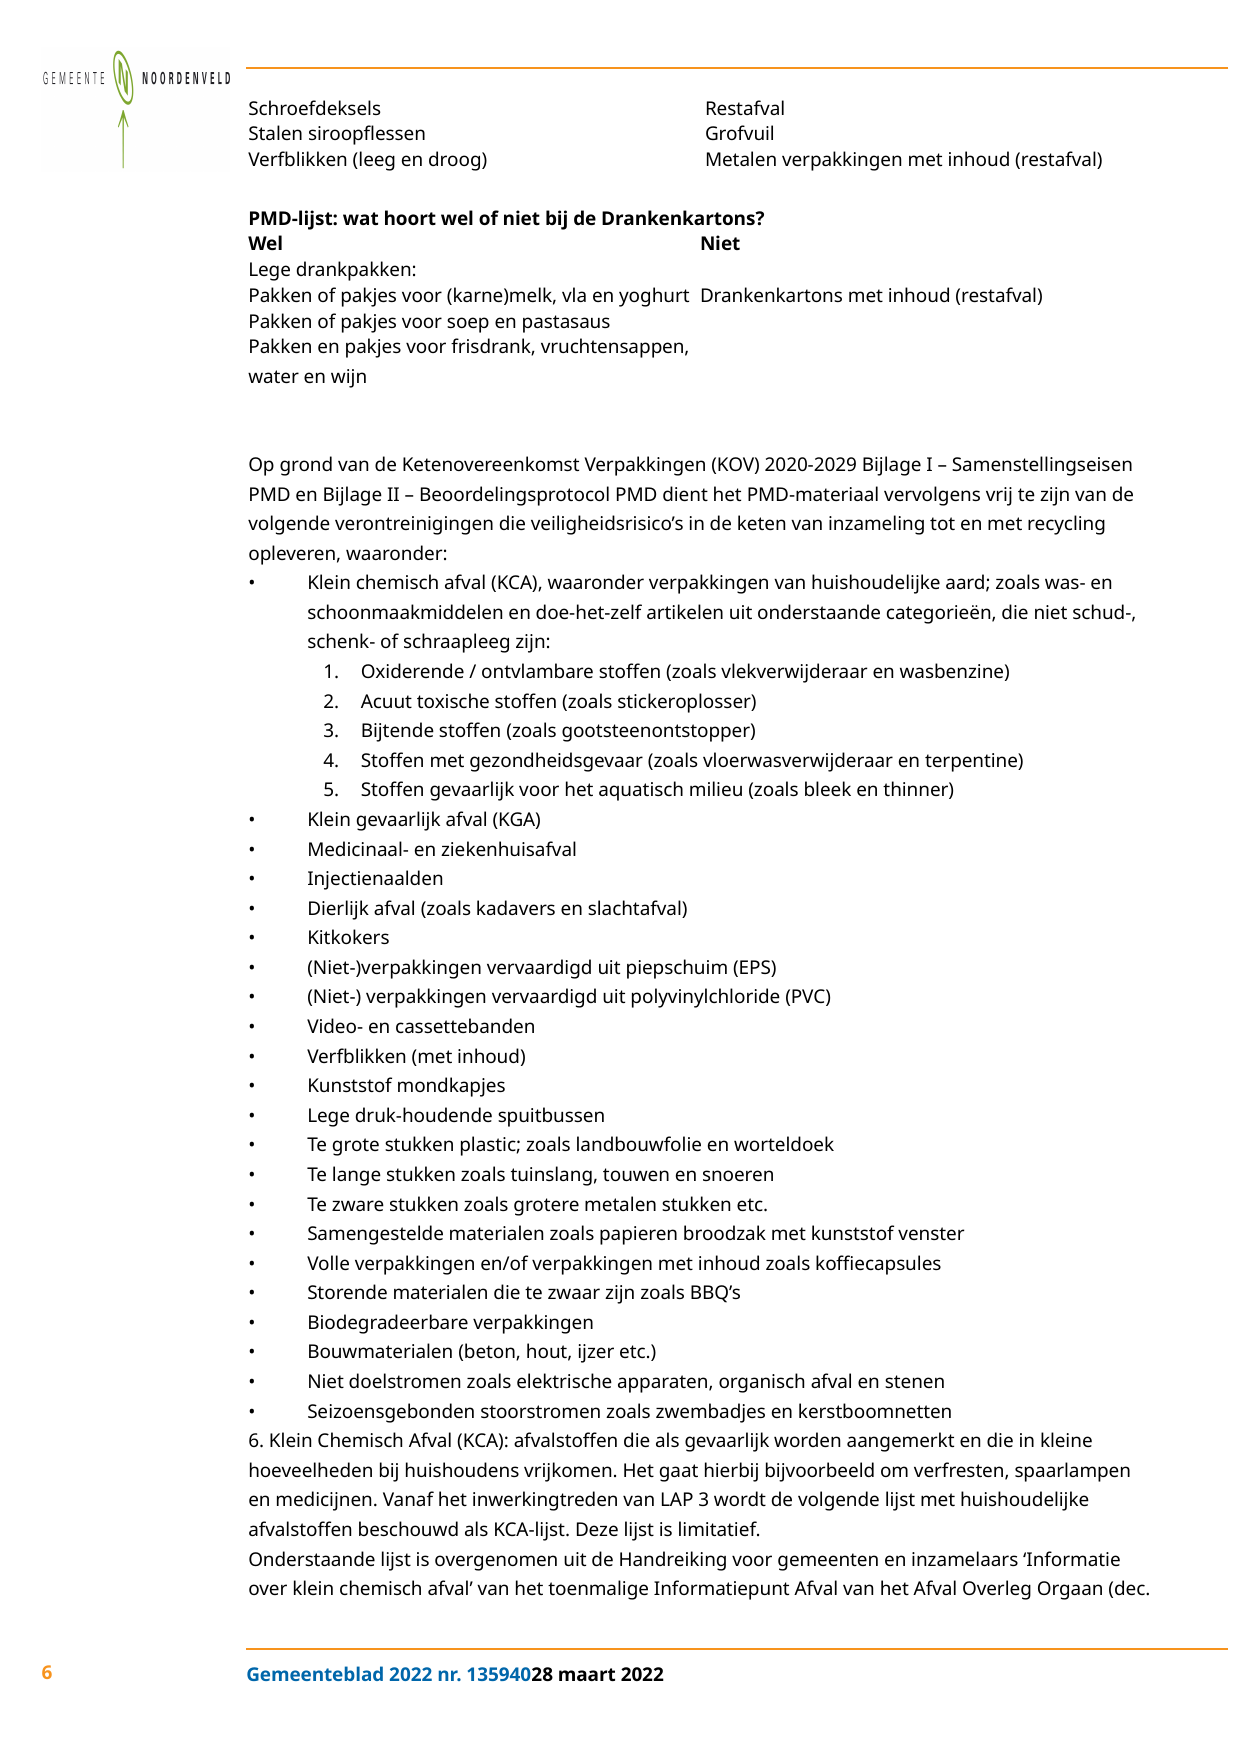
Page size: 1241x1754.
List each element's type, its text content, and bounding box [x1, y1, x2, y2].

list Seizoensgebonden stoorstromen zoals zwembadjes en kerstboomnetten [248, 1398, 1152, 1424]
list Niet doelstromen zoals elektrische apparaten, organisch afval en stenen [248, 1368, 1152, 1394]
table_cell Metalen verpakkingen met inhoud (restafval) [705, 146, 1152, 172]
list (Niet-)verpakkingen vervaardigd uit piepschuim (EPS) [248, 954, 1152, 980]
list Storende materialen die te zwaar zijn zoals BBQ’s [248, 1279, 1152, 1305]
table_cell Verfblikken (leeg en droog) [248, 146, 705, 172]
list Bouwmaterialen (beton, hout, ijzer etc.) [248, 1339, 1152, 1364]
table_cell Pakken of pakjes voor (karne)melk, vla en yoghurt [248, 282, 700, 308]
list Volle verpakkingen en/of verpakkingen met inhoud zoals koffiecapsules [248, 1250, 1152, 1276]
list Samengestelde materialen zoals papieren broodzak met kunststof venster [248, 1220, 1152, 1246]
list Kunststof mondkapjes [248, 1072, 1152, 1098]
list Bijtende stoffen (zoals gootsteenontstopper) [323, 717, 1152, 743]
table_cell [700, 256, 1152, 282]
list Klein gevaarlijk afval (KGA) [248, 806, 1152, 832]
table_cell Niet [700, 231, 1152, 256]
list Acuut toxische stoffen (zoals stickeroplosser) [323, 688, 1152, 714]
table_cell Pakken of pakjes voor soep en pastasaus [248, 308, 700, 333]
text 6. Klein Chemisch Afval (KCA): afvalstoffen die als gevaarlijk worden aangemerkt en die in kleine hoeveelheden bij huishoudens vrijkomen. Het gaat hierbij bijvoorbeeld om verfresten, spaarlampen en medicijnen. Vanaf het inwerkingtreden van LAP 3 wordt de volgende lijst met huishoudelijke afvalstoffen beschouwd als KCA-lijst. Deze lijst is limitatief. [248, 1427, 1152, 1542]
table_cell Drankenkartons met inhoud (restafval) [700, 282, 1152, 308]
list Dierlijk afval (zoals kadavers en slachtafval) [248, 895, 1152, 921]
text Onderstaande lijst is overgenomen uit de Handreiking voor gemeenten en inzamelaars ‘Informatie over klein chemisch afval’ van het toenmalige Informatiepunt Afval van het Afval Overleg Orgaan (dec. [248, 1546, 1152, 1601]
table_cell Stalen siroopflessen [248, 121, 705, 146]
table_cell Grofvuil [705, 121, 1152, 146]
list Medicinaal- en ziekenhuisafval [248, 836, 1152, 862]
table_cell Restafval [705, 95, 1152, 121]
list Te grote stukken plastic; zoals landbouwfolie en worteldoek [248, 1132, 1152, 1157]
table_cell [700, 334, 1152, 389]
table_cell [700, 308, 1152, 333]
table_cell Pakken en pakjes voor frisdrank, vruchtensappen, water en wijn [248, 334, 700, 389]
list Kitkokers [248, 924, 1152, 950]
list Stoffen met gezondheidsgevaar (zoals vloerwasverwijderaar en terpentine) [323, 747, 1152, 773]
table_cell Schroefdeksels [248, 95, 705, 121]
list Biodegradeerbare verpakkingen [248, 1309, 1152, 1335]
list Oxiderende / ontvlambare stoffen (zoals vlekverwijderaar en wasbenzine) [323, 658, 1152, 684]
list Te lange stukken zoals tuinslang, touwen en snoeren [248, 1161, 1152, 1187]
list Video- en cassettebanden [248, 1013, 1152, 1039]
list Injectienaalden [248, 865, 1152, 891]
list (Niet-) verpakkingen vervaardigd uit polyvinylchloride (PVC) [248, 984, 1152, 1009]
table_header PMD-lijst: wat hoort wel of niet bij de Drankenkartons? [248, 205, 1152, 231]
list Verfblikken (met inhoud) [248, 1043, 1152, 1069]
table_cell Wel [248, 231, 700, 256]
list Stoffen gevaarlijk voor het aquatisch milieu (zoals bleek en thinner) [323, 777, 1152, 802]
text Op grond van de Ketenovereenkomst Verpakkingen (KOV) 2020-2029 Bijlage I – Samenstellingseisen PMD en Bijlage II – Beoordelingsprotocol PMD dient het PMD-materiaal vervolgens vrij te zijn van de volgende verontreinigingen die veiligheidsrisico’s in de keten van inzameling tot en met recycling opleveren, waaronder: [248, 451, 1152, 566]
table_cell Lege drankpakken: [248, 256, 700, 282]
list Klein chemisch afval (KCA), waaronder verpakkingen van huishoudelijke aard; zoals was- en schoonmaakmiddelen en doe-het-zelf artikelen uit onderstaande categorieën, die niet schud-, schenk- of schraapleeg zijn: [248, 569, 1152, 654]
list Te zware stukken zoals grotere metalen stukken etc. [248, 1191, 1152, 1217]
list Lege druk-houdende spuitbussen [248, 1102, 1152, 1128]
picture [41, 47, 231, 172]
